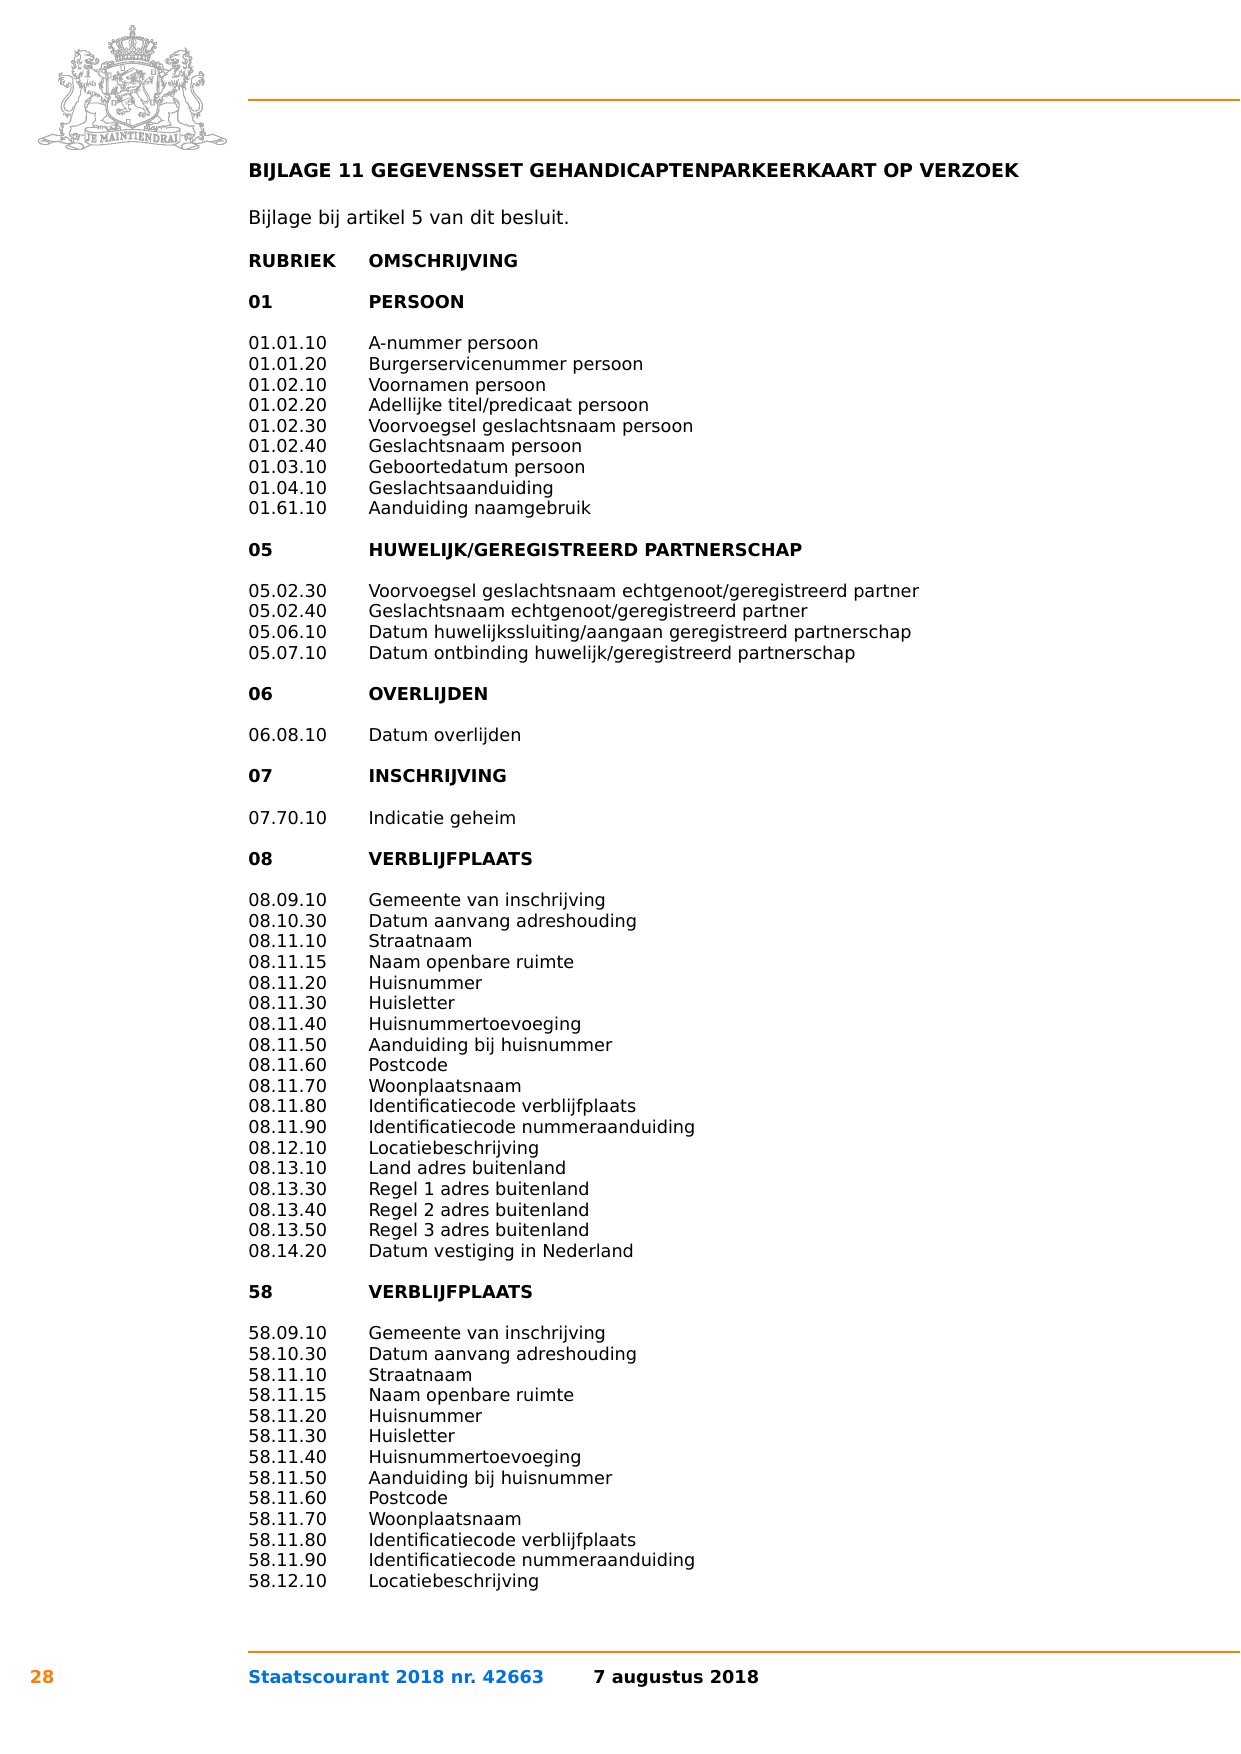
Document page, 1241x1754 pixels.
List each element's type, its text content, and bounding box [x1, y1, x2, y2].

table_cell 58.11.10 [248, 1365, 362, 1385]
table_cell 58.10.30 [248, 1344, 362, 1364]
table_cell 58.12.10 [248, 1571, 362, 1591]
table_cell 01.02.40 [248, 436, 362, 457]
table_cell Datum aanvang adreshouding [363, 911, 1163, 931]
table_cell 08.13.10 [248, 1158, 362, 1179]
table_cell Regel 1 adres buitenland [363, 1179, 1163, 1199]
table_cell PERSOON [363, 292, 1163, 313]
table_cell 58.11.15 [248, 1385, 362, 1406]
table_cell 58.11.80 [248, 1530, 362, 1550]
table_cell Datum aanvang adreshouding [363, 1344, 1163, 1364]
table_cell Huisletter [363, 993, 1163, 1014]
table_cell Gemeente van inschrijving [363, 890, 1163, 911]
table_cell 58.11.50 [248, 1468, 362, 1488]
table_cell 08.13.30 [248, 1179, 362, 1199]
table_cell Land adres buitenland [363, 1158, 1163, 1179]
table_cell Regel 2 adres buitenland [363, 1200, 1163, 1220]
table_cell 06 [248, 684, 362, 704]
table_cell [363, 787, 1163, 808]
table_cell 58.11.60 [248, 1488, 362, 1509]
table_cell 05.06.10 [248, 622, 362, 643]
table_cell 05 [248, 540, 362, 560]
table_cell Aanduiding naamgebruik [363, 498, 1163, 519]
picture [38, 25, 227, 150]
table_cell 58 [248, 1282, 362, 1303]
table_cell [248, 560, 362, 581]
table_cell 08.13.40 [248, 1200, 362, 1220]
table_cell 07 [248, 766, 362, 787]
table_cell 58.11.40 [248, 1447, 362, 1468]
table_cell [363, 313, 1163, 333]
table_cell 08.09.10 [248, 890, 362, 911]
table_cell 58.11.70 [248, 1509, 362, 1529]
table_cell [248, 271, 362, 292]
table_cell 08.11.40 [248, 1014, 362, 1034]
table_cell 58.09.10 [248, 1323, 362, 1344]
table_cell Identificatiecode nummeraanduiding [363, 1550, 1163, 1571]
table_cell 08.10.30 [248, 911, 362, 931]
table_cell [248, 828, 362, 849]
table_cell 01.02.10 [248, 375, 362, 395]
table_cell VERBLIJFPLAATS [363, 1282, 1163, 1303]
table_cell 08.11.90 [248, 1117, 362, 1138]
table_cell 01.02.30 [248, 416, 362, 436]
table_cell 58.11.30 [248, 1426, 362, 1447]
table_cell Locatiebeschrijving [363, 1138, 1163, 1158]
table_cell Burgerservicenummer persoon [363, 354, 1163, 374]
table_cell 08.11.80 [248, 1096, 362, 1117]
table_cell Huisletter [363, 1426, 1163, 1447]
table_cell Identificatiecode verblijfplaats [363, 1530, 1163, 1550]
table_cell Gemeente van inschrijving [363, 1323, 1163, 1344]
table_cell Geboortedatum persoon [363, 457, 1163, 478]
table_cell Postcode [363, 1055, 1163, 1076]
table_cell 01.04.10 [248, 478, 362, 498]
table_cell [363, 828, 1163, 849]
table_cell Geslachtsaanduiding [363, 478, 1163, 498]
table_cell [248, 705, 362, 725]
table_cell 58.11.90 [248, 1550, 362, 1571]
table_cell [363, 663, 1163, 684]
table_cell Naam openbare ruimte [363, 952, 1163, 973]
table_cell Postcode [363, 1488, 1163, 1509]
table_cell 08.14.20 [248, 1241, 362, 1261]
table_header OMSCHRIJVING [363, 251, 1163, 271]
table_cell [248, 746, 362, 766]
table_cell Aanduiding bij huisnummer [363, 1035, 1163, 1055]
table_cell [248, 313, 362, 333]
table_cell Indicatie geheim [363, 808, 1163, 828]
table_cell Identificatiecode nummeraanduiding [363, 1117, 1163, 1138]
table_cell 58.11.20 [248, 1406, 362, 1426]
table_cell Geslachtsnaam echtgenoot/geregistreerd partner [363, 601, 1163, 622]
table_cell Huisnummer [363, 1406, 1163, 1426]
table_cell [363, 746, 1163, 766]
table_cell [248, 519, 362, 539]
table_cell [363, 271, 1163, 292]
subtitle BIJLAGE 11 GEGEVENSSET GEHANDICAPTENPARKEERKAART OP VERZOEK [248, 160, 1163, 182]
table_cell [363, 870, 1163, 890]
table_cell Voorvoegsel geslachtsnaam persoon [363, 416, 1163, 436]
table_cell [248, 787, 362, 808]
table_cell 07.70.10 [248, 808, 362, 828]
table_header RUBRIEK [248, 251, 362, 271]
table_cell 05.02.30 [248, 581, 362, 601]
table_cell 08.13.50 [248, 1220, 362, 1241]
table_cell Huisnummertoevoeging [363, 1014, 1163, 1034]
table_cell Datum huwelijkssluiting/aangaan geregistreerd partnerschap [363, 622, 1163, 643]
table_cell VERBLIJFPLAATS [363, 849, 1163, 869]
table_cell A-nummer persoon [363, 333, 1163, 354]
table_cell Adellijke titel/predicaat persoon [363, 395, 1163, 416]
table_cell 08.11.10 [248, 931, 362, 952]
table_cell [248, 870, 362, 890]
table_cell Regel 3 adres buitenland [363, 1220, 1163, 1241]
table_cell 05.07.10 [248, 643, 362, 663]
table_cell 01.02.20 [248, 395, 362, 416]
table_cell Voorvoegsel geslachtsnaam echtgenoot/geregistreerd partner [363, 581, 1163, 601]
table_cell Huisnummer [363, 973, 1163, 993]
table_cell 08 [248, 849, 362, 869]
table_cell Datum overlijden [363, 725, 1163, 746]
table_cell Naam openbare ruimte [363, 1385, 1163, 1406]
table_cell [248, 663, 362, 684]
table_cell 08.11.15 [248, 952, 362, 973]
table_cell Locatiebeschrijving [363, 1571, 1163, 1591]
table_cell Voornamen persoon [363, 375, 1163, 395]
table_cell Identificatiecode verblijfplaats [363, 1096, 1163, 1117]
table_cell 05.02.40 [248, 601, 362, 622]
table_cell 08.11.70 [248, 1076, 362, 1096]
table_cell INSCHRIJVING [363, 766, 1163, 787]
table_cell [248, 1303, 362, 1323]
table_cell 08.11.50 [248, 1035, 362, 1055]
table_cell 08.11.20 [248, 973, 362, 993]
table_cell 01.01.20 [248, 354, 362, 374]
table_cell [363, 519, 1163, 539]
table_cell [363, 560, 1163, 581]
table_cell OVERLIJDEN [363, 684, 1163, 704]
table_cell 08.12.10 [248, 1138, 362, 1158]
table_cell Geslachtsnaam persoon [363, 436, 1163, 457]
table_cell Woonplaatsnaam [363, 1509, 1163, 1529]
table_cell Aanduiding bij huisnummer [363, 1468, 1163, 1488]
table_cell HUWELIJK/GEREGISTREERD PARTNERSCHAP [363, 540, 1163, 560]
table_cell Huisnummertoevoeging [363, 1447, 1163, 1468]
table_cell [363, 1261, 1163, 1282]
table_cell 01.61.10 [248, 498, 362, 519]
table_cell Straatnaam [363, 931, 1163, 952]
table_cell 08.11.60 [248, 1055, 362, 1076]
table_cell 06.08.10 [248, 725, 362, 746]
table_cell Straatnaam [363, 1365, 1163, 1385]
text Bijlage bij artikel 5 van dit besluit. [248, 207, 1163, 229]
table_cell Datum ontbinding huwelijk/geregistreerd partnerschap [363, 643, 1163, 663]
table_cell [363, 705, 1163, 725]
table_cell 01 [248, 292, 362, 313]
table_cell [248, 1261, 362, 1282]
table_cell 01.03.10 [248, 457, 362, 478]
table_cell 08.11.30 [248, 993, 362, 1014]
table_cell Datum vestiging in Nederland [363, 1241, 1163, 1261]
table_cell [363, 1303, 1163, 1323]
table_cell Woonplaatsnaam [363, 1076, 1163, 1096]
table_cell 01.01.10 [248, 333, 362, 354]
